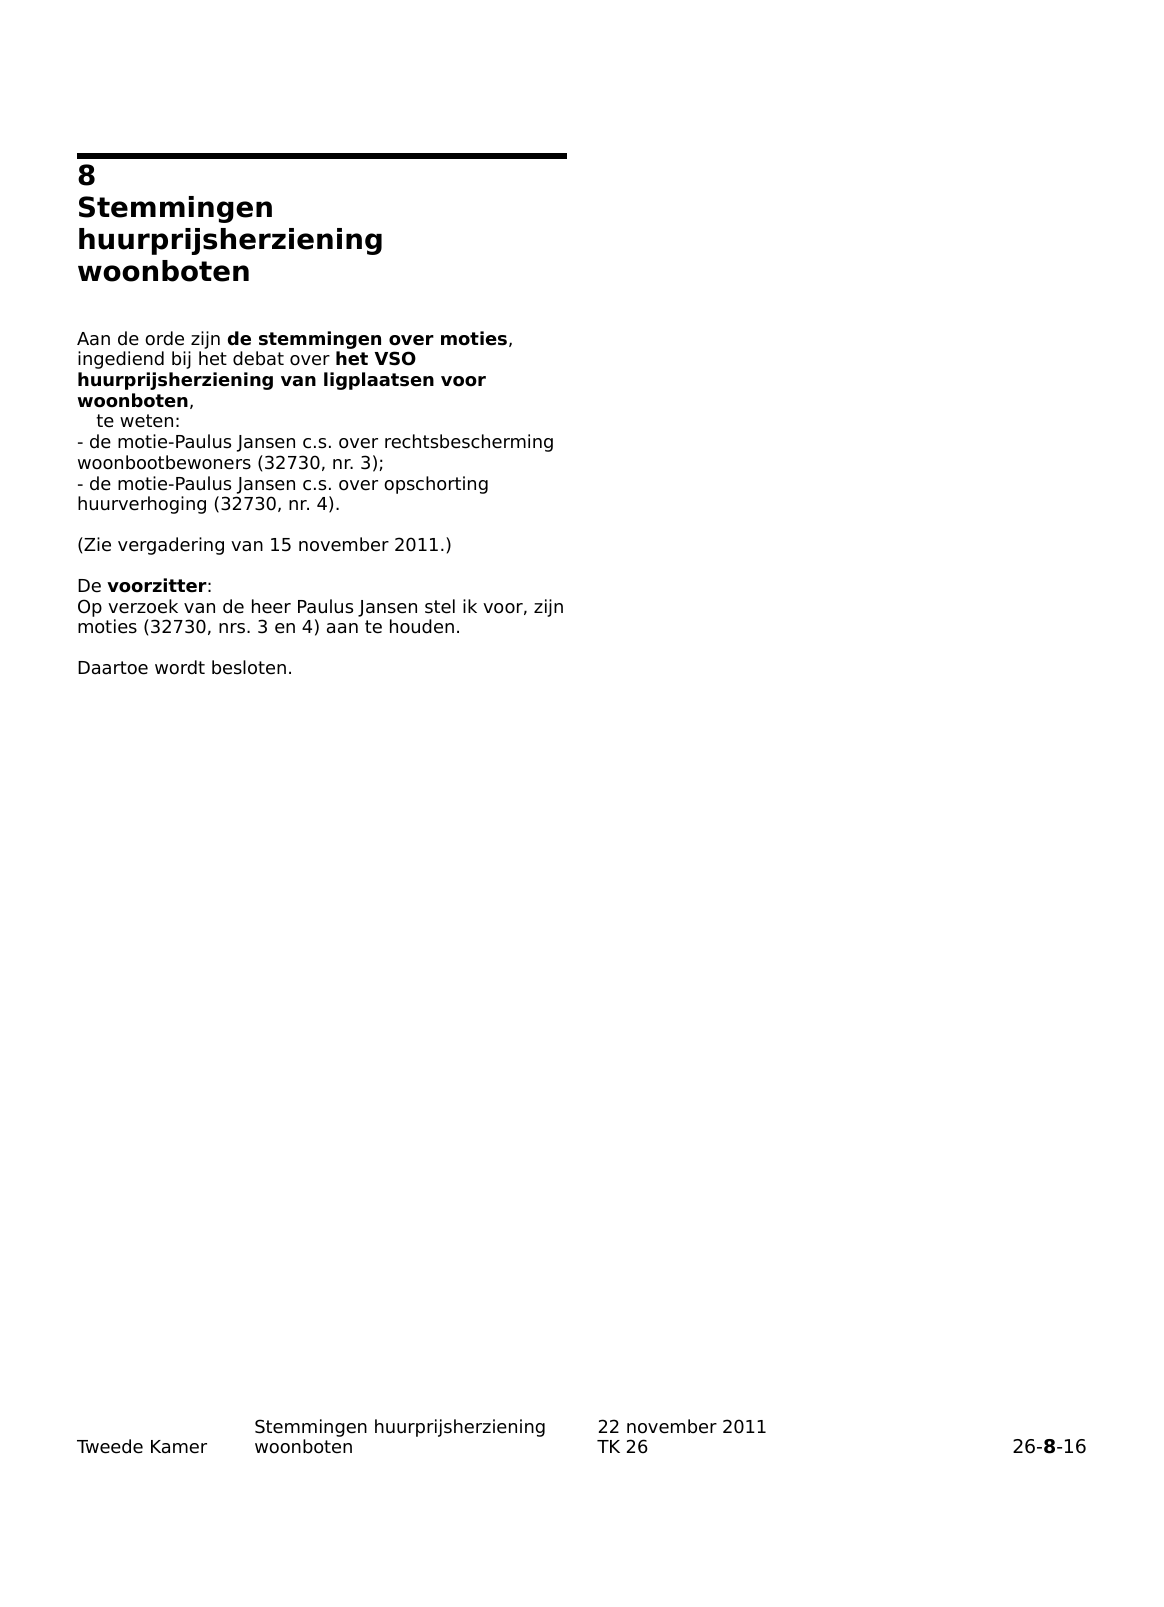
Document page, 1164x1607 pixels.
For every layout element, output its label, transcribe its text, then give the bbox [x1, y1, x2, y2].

text Daartoe wordt besloten. [77, 658, 567, 679]
text - de motie-Paulus Jansen c.s. over opschorting huurverhoging (32730, nr. 4). [77, 473, 567, 515]
text (Zie vergadering van 15 november 2011.) [77, 535, 567, 556]
text Aan de orde zijn de stemmingen over moties, ingediend bij het debat over het VSO huurprijsherziening van ligplaatsen voor woonboten, [77, 328, 567, 411]
text te weten: [77, 411, 567, 432]
text - de motie-Paulus Jansen c.s. over rechtsbescherming woonbootbewoners (32730, nr. 3); [77, 432, 567, 473]
text De voorzitter: [77, 576, 567, 596]
text Op verzoek van de heer Paulus Jansen stel ik voor, zijn moties (32730, nrs. 3 en 4) aan te houden. [77, 596, 567, 638]
title 8 Stemmingen huurprijsherziening woonboten [77, 159, 567, 288]
